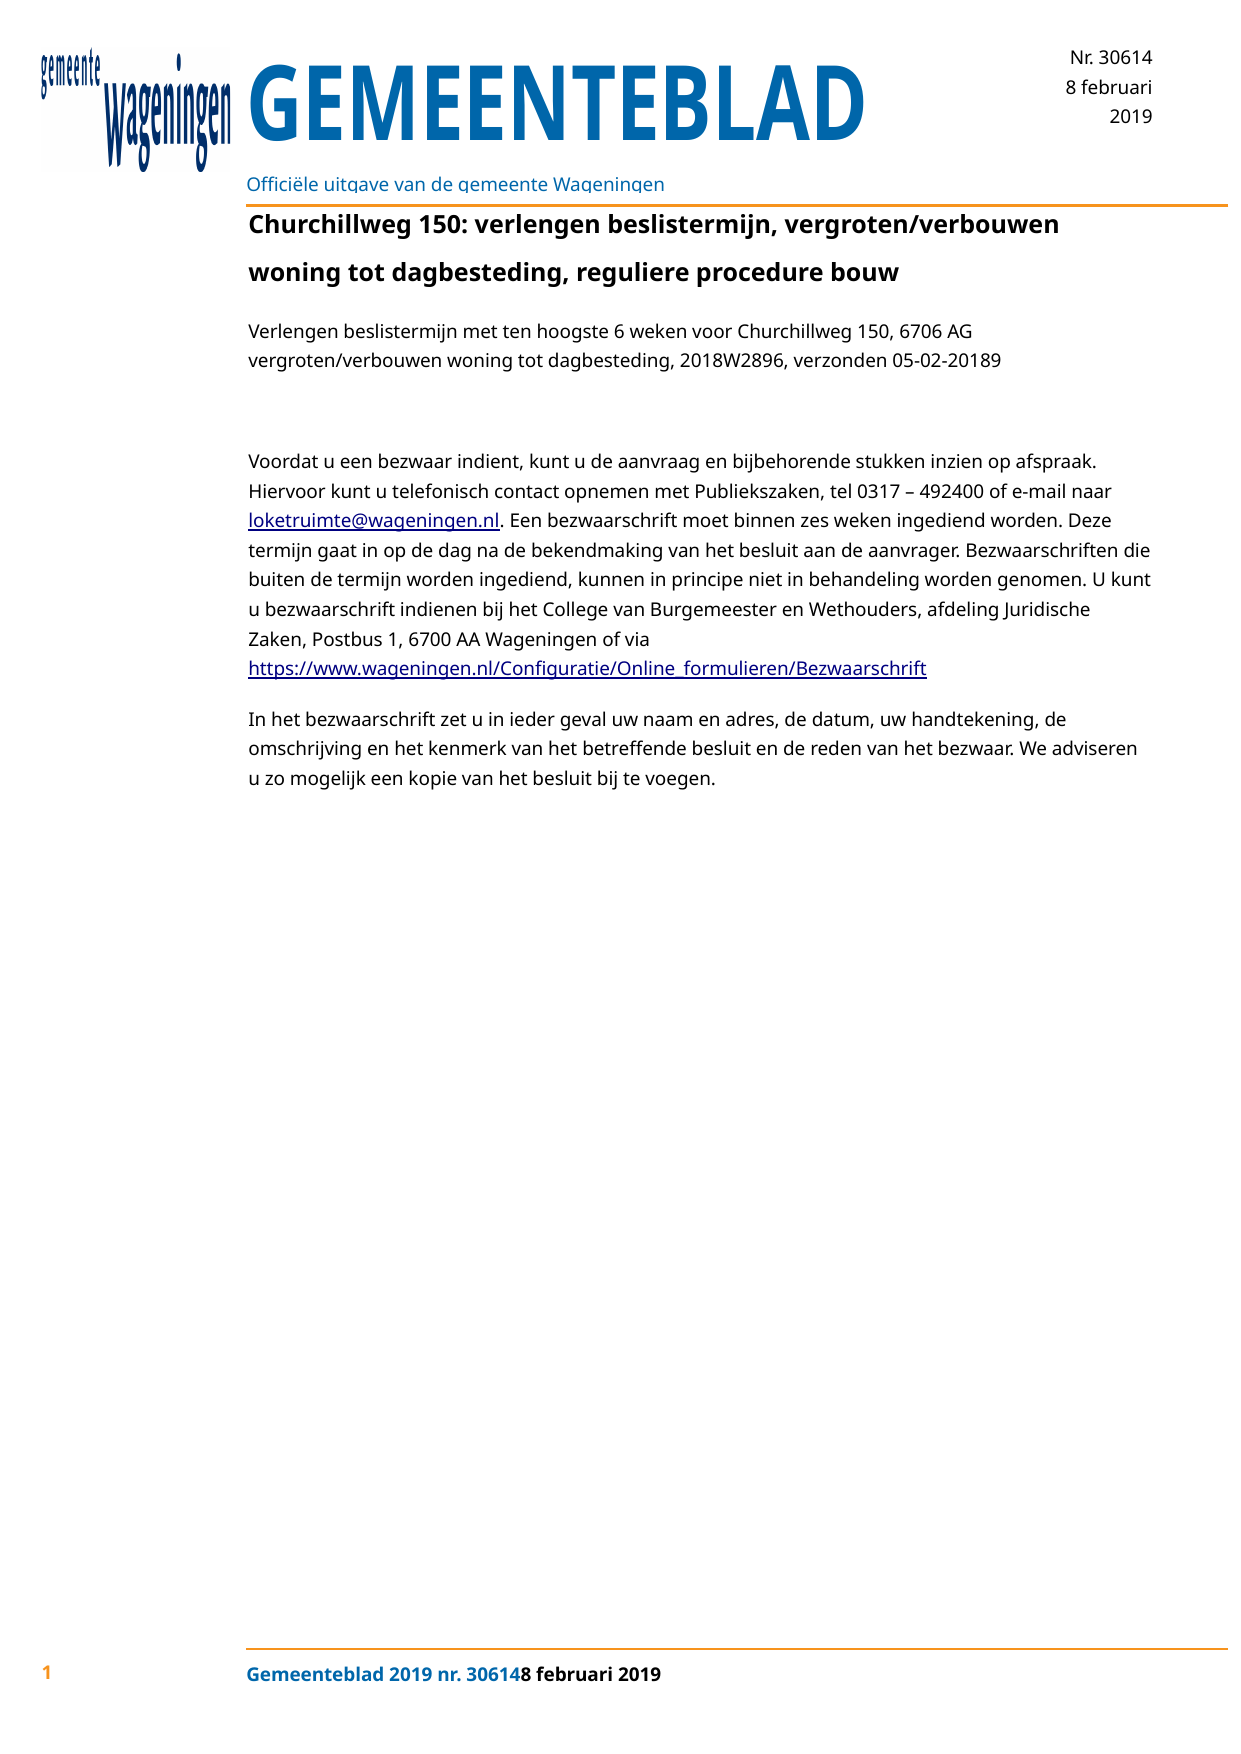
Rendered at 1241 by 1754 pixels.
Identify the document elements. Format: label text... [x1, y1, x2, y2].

picture [41, 47, 231, 172]
text In het bezwaarschrift zet u in ieder geval uw naam en adres, de datum, uw handtekening, de omschrijving en het kenmerk van het betreffende besluit en de reden van het bezwaar. We adviseren u zo mogelijk een kopie van het besluit bij te voegen. [248, 706, 1152, 791]
text Churchillweg 150: verlengen beslistermijn, vergroten/verbouwen woning tot dagbesteding, reguliere procedure bouw [248, 207, 1152, 288]
text Verlengen beslistermijn met ten hoogste 6 weken voor Churchillweg 150, 6706 AG vergroten/verbouwen woning tot dagbesteding, 2018W2896, verzonden 05-02-20189 [248, 318, 1152, 373]
text Voordat u een bezwaar indient, kunt u de aanvraag en bijbehorende stukken inzien op afspraak. Hiervoor kunt u telefonisch contact opnemen met Publiekszaken, tel 0317 – 492400 of e-mail naar loketruimte@wageningen.nl. Een bezwaarschrift moet binnen zes weken ingediend worden. Deze termijn gaat in op de dag na de bekendmaking van het besluit aan de aanvrager. Bezwaarschriften die buiten de termijn worden ingediend, kunnen in principe niet in behandeling worden genomen. U kunt u bezwaarschrift indienen bij het College van Burgemeester en Wethouders, afdeling Juridische Zaken, Postbus 1, 6700 AA Wageningen of via https://www.wageningen.nl/Configuratie/Online_formulieren/Bezwaarschrift [248, 448, 1152, 681]
